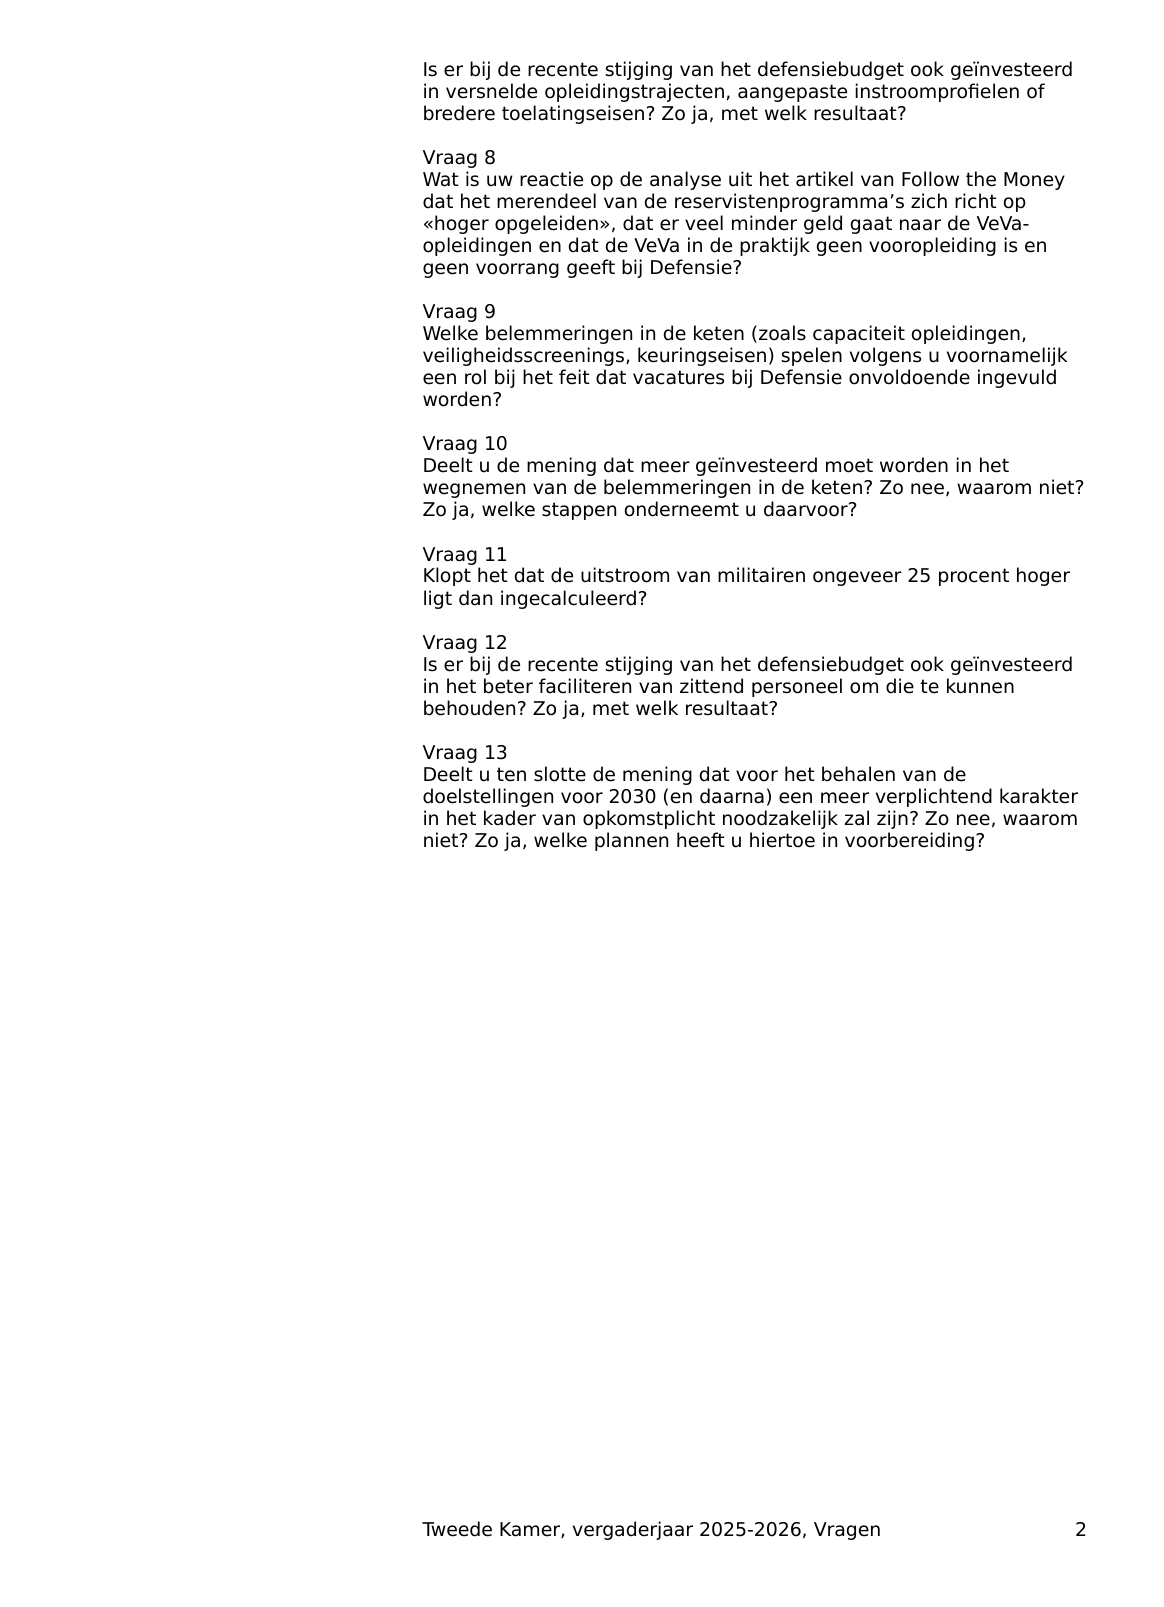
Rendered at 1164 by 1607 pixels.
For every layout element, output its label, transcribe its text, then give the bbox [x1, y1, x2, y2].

text Welke belemmeringen in de keten (zoals capaciteit opleidingen, veiligheidsscreenings, keuringseisen) spelen volgens u voornamelijk een rol bij het feit dat vacatures bij Defensie onvoldoende ingevuld worden? [422, 323, 1087, 411]
text Wat is uw reactie op de analyse uit het artikel van Follow the Money dat het merendeel van de reservistenprogramma’s zich richt op «hoger opgeleiden», dat er veel minder geld gaat naar de VeVa-opleidingen en dat de VeVa in de praktijk geen vooropleiding is en geen voorrang geeft bij Defensie? [422, 169, 1087, 279]
text Is er bij de recente stijging van het defensiebudget ook geïnvesteerd in versnelde opleidingstrajecten, aangepaste instroomprofielen of bredere toelatingseisen? Zo ja, met welk resultaat? [422, 59, 1087, 125]
text Vraag 8 [422, 147, 1087, 169]
text Vraag 9 [422, 301, 1087, 323]
text Vraag 10 [422, 433, 1087, 455]
text Vraag 12 [422, 632, 1087, 653]
text Vraag 13 [422, 742, 1087, 764]
text Vraag 11 [422, 543, 1087, 565]
text Is er bij de recente stijging van het defensiebudget ook geïnvesteerd in het beter faciliteren van zittend personeel om die te kunnen behouden? Zo ja, met welk resultaat? [422, 653, 1087, 719]
text Deelt u ten slotte de mening dat voor het behalen van de doelstellingen voor 2030 (en daarna) een meer verplichtend karakter in het kader van opkomstplicht noodzakelijk zal zijn? Zo nee, waarom niet? Zo ja, welke plannen heeft u hiertoe in voorbereiding? [422, 764, 1087, 852]
text Deelt u de mening dat meer geïnvesteerd moet worden in het wegnemen van de belemmeringen in de keten? Zo nee, waarom niet? Zo ja, welke stappen onderneemt u daarvoor? [422, 455, 1087, 521]
text Klopt het dat de uitstroom van militairen ongeveer 25 procent hoger ligt dan ingecalculeerd? [422, 565, 1087, 609]
